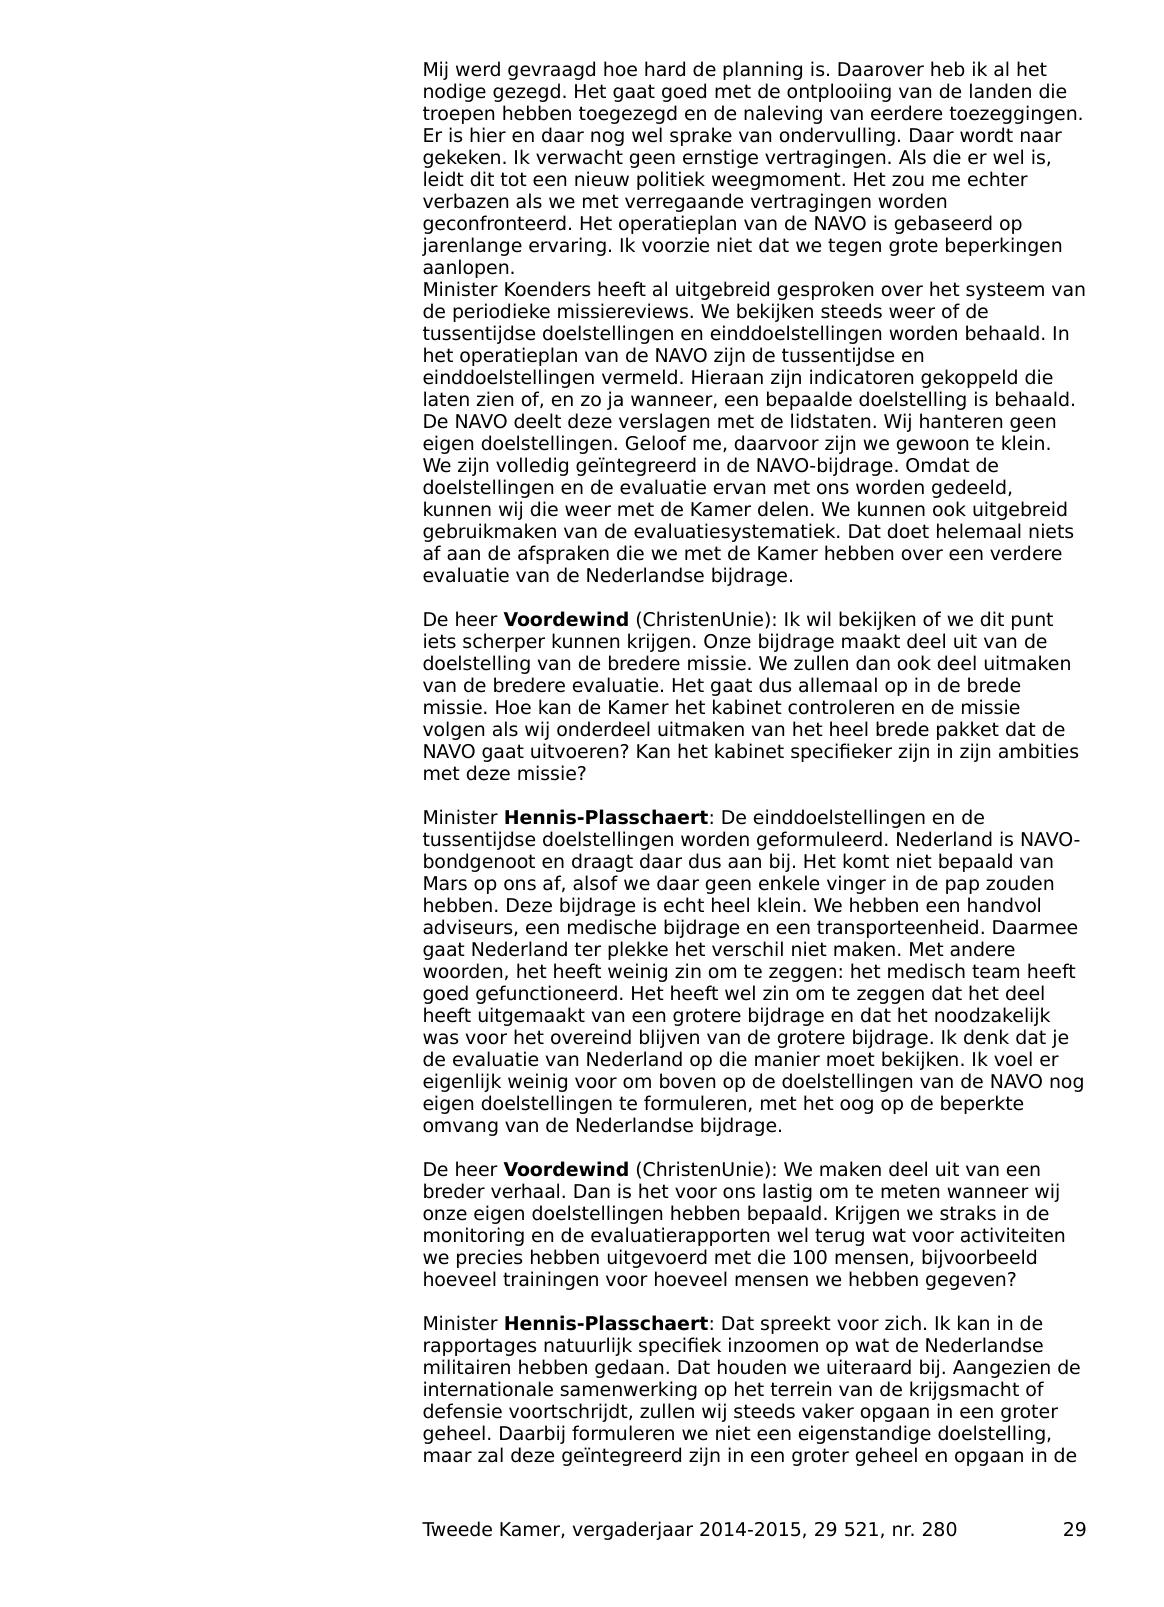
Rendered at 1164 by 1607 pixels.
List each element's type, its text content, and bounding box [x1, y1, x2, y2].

text Minister Koenders heeft al uitgebreid gesproken over het systeem van de periodieke missiereviews. We bekijken steeds weer of de tussentijdse doelstellingen en einddoelstellingen worden behaald. In het operatieplan van de NAVO zijn de tussentijdse en einddoelstellingen vermeld. Hieraan zijn indicatoren gekoppeld die laten zien of, en zo ja wanneer, een bepaalde doelstelling is behaald. De NAVO deelt deze verslagen met de lidstaten. Wij hanteren geen eigen doelstellingen. Geloof me, daarvoor zijn we gewoon te klein. We zijn volledig geïntegreerd in de NAVO-bijdrage. Omdat de doelstellingen en de evaluatie ervan met ons worden gedeeld, kunnen wij die weer met de Kamer delen. We kunnen ook uitgebreid gebruikmaken van de evaluatiesystematiek. Dat doet helemaal niets af aan de afspraken die we met de Kamer hebben over een verdere evaluatie van de Nederlandse bijdrage. [422, 279, 1087, 587]
text Mij werd gevraagd hoe hard de planning is. Daarover heb ik al het nodige gezegd. Het gaat goed met de ontplooiing van de landen die troepen hebben toegezegd en de naleving van eerdere toezeggingen. Er is hier en daar nog wel sprake van ondervulling. Daar wordt naar gekeken. Ik verwacht geen ernstige vertragingen. Als die er wel is, leidt dit tot een nieuw politiek weegmoment. Het zou me echter verbazen als we met verregaande vertragingen worden geconfronteerd. Het operatieplan van de NAVO is gebaseerd op jarenlange ervaring. Ik voorzie niet dat we tegen grote beperkingen aanlopen. [422, 59, 1087, 279]
text Minister Hennis-Plasschaert: De einddoelstellingen en de tussentijdse doelstellingen worden geformuleerd. Nederland is NAVO-bondgenoot en draagt daar dus aan bij. Het komt niet bepaald van Mars op ons af, alsof we daar geen enkele vinger in de pap zouden hebben. Deze bijdrage is echt heel klein. We hebben een handvol adviseurs, een medische bijdrage en een transporteenheid. Daarmee gaat Nederland ter plekke het verschil niet maken. Met andere woorden, het heeft weinig zin om te zeggen: het medisch team heeft goed gefunctioneerd. Het heeft wel zin om te zeggen dat het deel heeft uitgemaakt van een grotere bijdrage en dat het noodzakelijk was voor het overeind blijven van de grotere bijdrage. Ik denk dat je de evaluatie van Nederland op die manier moet bekijken. Ik voel er eigenlijk weinig voor om boven op de doelstellingen van de NAVO nog eigen doelstellingen te formuleren, met het oog op de beperkte omvang van de Nederlandse bijdrage. [422, 807, 1087, 1136]
text Minister Hennis-Plasschaert: Dat spreekt voor zich. Ik kan in de rapportages natuurlijk specifiek inzoomen op wat de Nederlandse militairen hebben gedaan. Dat houden we uiteraard bij. Aangezien de internationale samenwerking op het terrein van de krijgsmacht of defensie voortschrijdt, zullen wij steeds vaker opgaan in een groter geheel. Daarbij formuleren we niet een eigenstandige doelstelling, maar zal deze geïntegreerd zijn in een groter geheel en opgaan in de [422, 1313, 1087, 1467]
text De heer Voordewind (ChristenUnie): We maken deel uit van een breder verhaal. Dan is het voor ons lastig om te meten wanneer wij onze eigen doelstellingen hebben bepaald. Krijgen we straks in de monitoring en de evaluatierapporten wel terug wat voor activiteiten we precies hebben uitgevoerd met die 100 mensen, bijvoorbeeld hoeveel trainingen voor hoeveel mensen we hebben gegeven? [422, 1159, 1087, 1291]
text De heer Voordewind (ChristenUnie): Ik wil bekijken of we dit punt iets scherper kunnen krijgen. Onze bijdrage maakt deel uit van de doelstelling van de bredere missie. We zullen dan ook deel uitmaken van de bredere evaluatie. Het gaat dus allemaal op in de brede missie. Hoe kan de Kamer het kabinet controleren en de missie volgen als wij onderdeel uitmaken van het heel brede pakket dat de NAVO gaat uitvoeren? Kan het kabinet specifieker zijn in zijn ambities met deze missie? [422, 609, 1087, 784]
